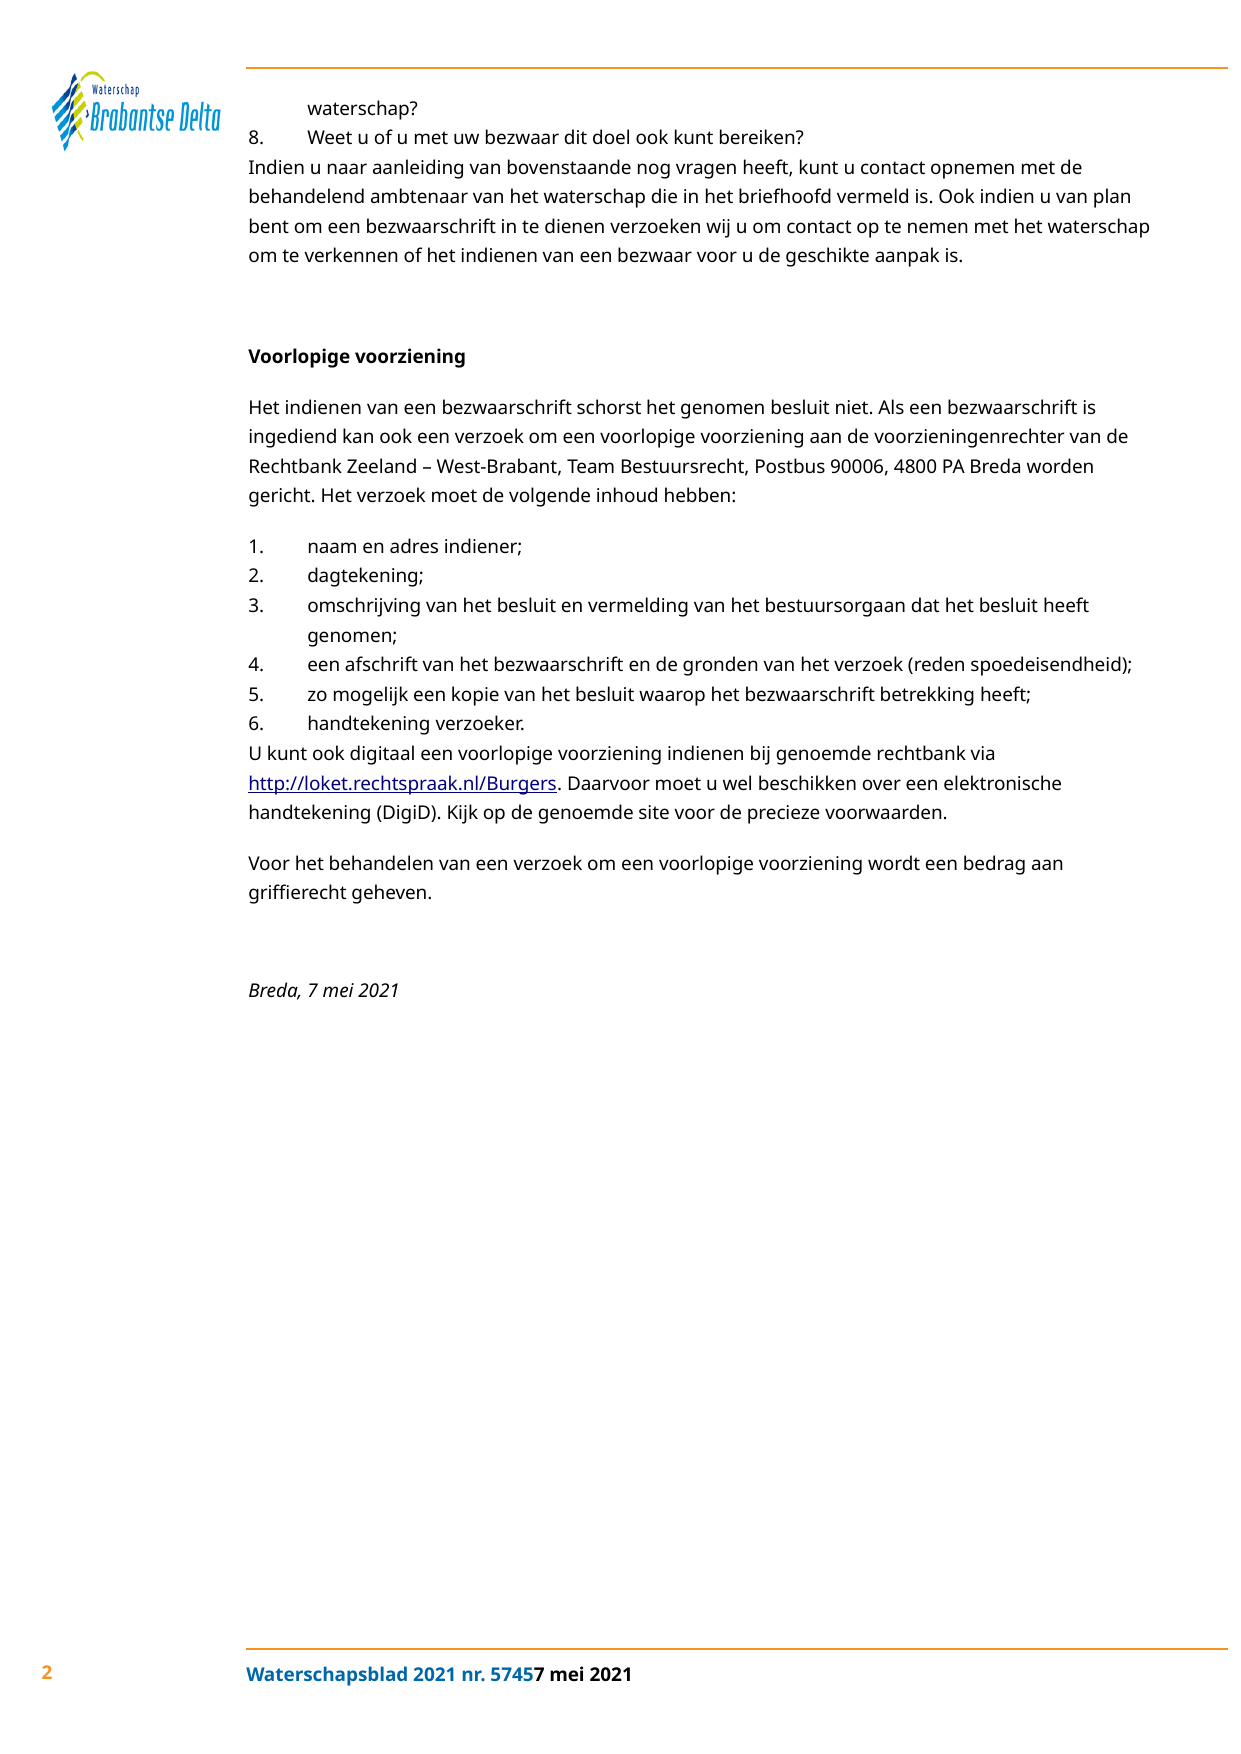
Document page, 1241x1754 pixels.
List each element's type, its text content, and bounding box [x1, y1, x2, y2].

list omschrijving van het besluit en vermelding van het bestuursorgaan dat het besluit heeft genomen; [248, 592, 1152, 648]
list Weet u of u met uw bezwaar dit doel ook kunt bereiken? [248, 124, 1152, 150]
text Voorlopige voorziening [248, 343, 1152, 369]
list waterschap? [248, 95, 1152, 121]
picture [41, 47, 231, 172]
list een afschrift van het bezwaarschrift en de gronden van het verzoek (reden spoedeisendheid); [248, 651, 1152, 677]
text Indien u naar aanleiding van bovenstaande nog vragen heeft, kunt u contact opnemen met de behandelend ambtenaar van het waterschap die in het briefhoofd vermeld is. Ook indien u van plan bent om een bezwaarschrift in te dienen verzoeken wij u om contact op te nemen met het waterschap om te verkennen of het indienen van een bezwaar voor u de geschikte aanpak is. [248, 154, 1152, 268]
list handtekening verzoeker. [248, 711, 1152, 736]
text Het indienen van een bezwaarschrift schorst het genomen besluit niet. Als een bezwaarschrift is ingediend kan ook een verzoek om een voorlopige voorziening aan de voorzieningenrechter van de Rechtbank Zeeland – West-Brabant, Team Bestuursrecht, Postbus 90006, 4800 PA Breda worden gericht. Het verzoek moet de volgende inhoud hebben: [248, 394, 1152, 508]
list naam en adres indiener; [248, 533, 1152, 559]
text Voor het behandelen van een verzoek om een voorlopige voorziening wordt een bedrag aan griffierecht geheven. [248, 850, 1152, 905]
list zo mogelijk een kopie van het besluit waarop het bezwaarschrift betrekking heeft; [248, 681, 1152, 707]
text U kunt ook digitaal een voorlopige voorziening indienen bij genoemde rechtbank via http://loket.rechtspraak.nl/Burgers. Daarvoor moet u wel beschikken over een elektronische handtekening (DigiD). Kijk op de genoemde site voor de precieze voorwaarden. [248, 740, 1152, 825]
text Breda, 7 mei 2021 [248, 978, 1152, 1003]
list dagtekening; [248, 563, 1152, 588]
